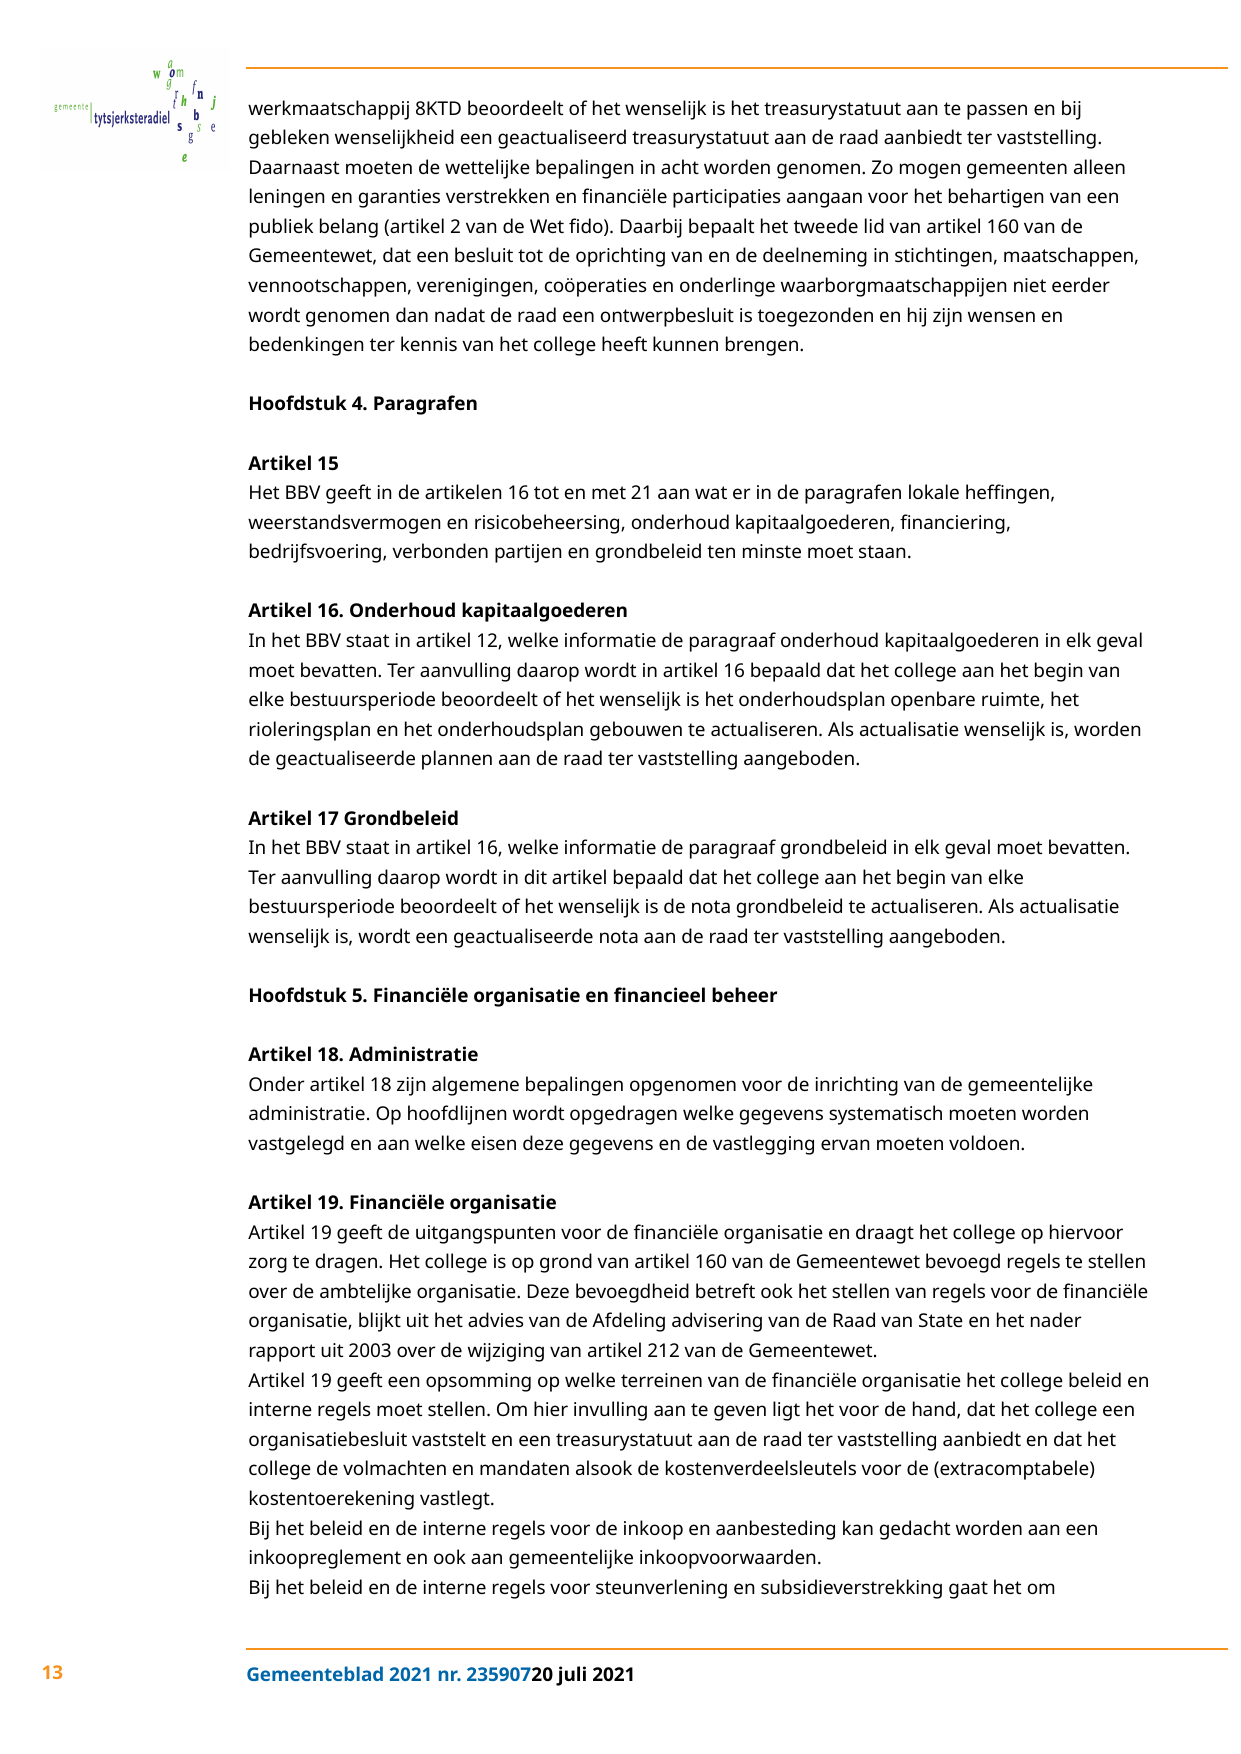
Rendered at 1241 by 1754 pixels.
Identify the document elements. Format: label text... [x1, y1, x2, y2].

text Artikel 19. Financiële organisatie [248, 1189, 1152, 1215]
text Hoofdstuk 5. Financiële organisatie en financieel beheer [248, 982, 1152, 1008]
text Onder artikel 18 zijn algemene bepalingen opgenomen voor de inrichting van de gemeentelijke administratie. Op hoofdlijnen wordt opgedragen welke gegevens systematisch moeten worden vastgelegd en aan welke eisen deze gegevens en de vastlegging ervan moeten voldoen. [248, 1071, 1152, 1156]
text Artikel 17 Grondbeleid [248, 805, 1152, 831]
text In het BBV staat in artikel 12, welke informatie de paragraaf onderhoud kapitaalgoederen in elk geval moet bevatten. Ter aanvulling daarop wordt in artikel 16 bepaald dat het college aan het begin van elke bestuursperiode beoordeelt of het wenselijk is het onderhoudsplan openbare ruimte, het rioleringsplan en het onderhoudsplan gebouwen te actualiseren. Als actualisatie wenselijk is, worden de geactualiseerde plannen aan de raad ter vaststelling aangeboden. [248, 627, 1152, 771]
picture [41, 47, 231, 172]
text Artikel 19 geeft de uitgangspunten voor de financiële organisatie en draagt het college op hiervoor zorg te dragen. Het college is op grond van artikel 160 van de Gemeentewet bevoegd regels te stellen over de ambtelijke organisatie. Deze bevoegdheid betreft ook het stellen van regels voor de financiële organisatie, blijkt uit het advies van de Afdeling advisering van de Raad van State en het nader rapport uit 2003 over de wijziging van artikel 212 van de Gemeentewet. [248, 1219, 1152, 1363]
text Bij het beleid en de interne regels voor steunverlening en subsidieverstrekking gaat het om [248, 1574, 1152, 1600]
text Daarnaast moeten de wettelijke bepalingen in acht worden genomen. Zo mogen gemeenten alleen leningen en garanties verstrekken en financiële participaties aangaan voor het behartigen van een publiek belang (artikel 2 van de Wet fido). Daarbij bepaalt het tweede lid van artikel 160 van de Gemeentewet, dat een besluit tot de oprichting van en de deelneming in stichtingen, maatschappen, vennootschappen, verenigingen, coöperaties en onderlinge waarborgmaatschappijen niet eerder wordt genomen dan nadat de raad een ontwerpbesluit is toegezonden en hij zijn wensen en bedenkingen ter kennis van het college heeft kunnen brengen. [248, 154, 1152, 357]
text Artikel 16. Onderhoud kapitaalgoederen [248, 598, 1152, 623]
text Het BBV geeft in de artikelen 16 tot en met 21 aan wat er in de paragrafen lokale heffingen, weerstandsvermogen en risicobeheersing, onderhoud kapitaalgoederen, financiering, bedrijfsvoering, verbonden partijen en grondbeleid ten minste moet staan. [248, 479, 1152, 564]
text Artikel 19 geeft een opsomming op welke terreinen van de financiële organisatie het college beleid en interne regels moet stellen. Om hier invulling aan te geven ligt het voor de hand, dat het college een organisatiebesluit vaststelt en een treasurystatuut aan de raad ter vaststelling aanbiedt en dat het college de volmachten en mandaten alsook de kostenverdeelsleutels voor de (extracomptabele) kostentoerekening vastlegt. [248, 1367, 1152, 1511]
text Artikel 18. Administratie [248, 1041, 1152, 1067]
text Artikel 15 [248, 450, 1152, 476]
text Hoofdstuk 4. Paragrafen [248, 391, 1152, 416]
text werkmaatschappij 8KTD beoordeelt of het wenselijk is het treasurystatuut aan te passen en bij gebleken wenselijkheid een geactualiseerd treasurystatuut aan de raad aanbiedt ter vaststelling. [248, 95, 1152, 150]
text In het BBV staat in artikel 16, welke informatie de paragraaf grondbeleid in elk geval moet bevatten. Ter aanvulling daarop wordt in dit artikel bepaald dat het college aan het begin van elke bestuursperiode beoordeelt of het wenselijk is de nota grondbeleid te actualiseren. Als actualisatie wenselijk is, wordt een geactualiseerde nota aan de raad ter vaststelling aangeboden. [248, 834, 1152, 949]
text Bij het beleid en de interne regels voor de inkoop en aanbesteding kan gedacht worden aan een inkoopreglement en ook aan gemeentelijke inkoopvoorwaarden. [248, 1515, 1152, 1570]
